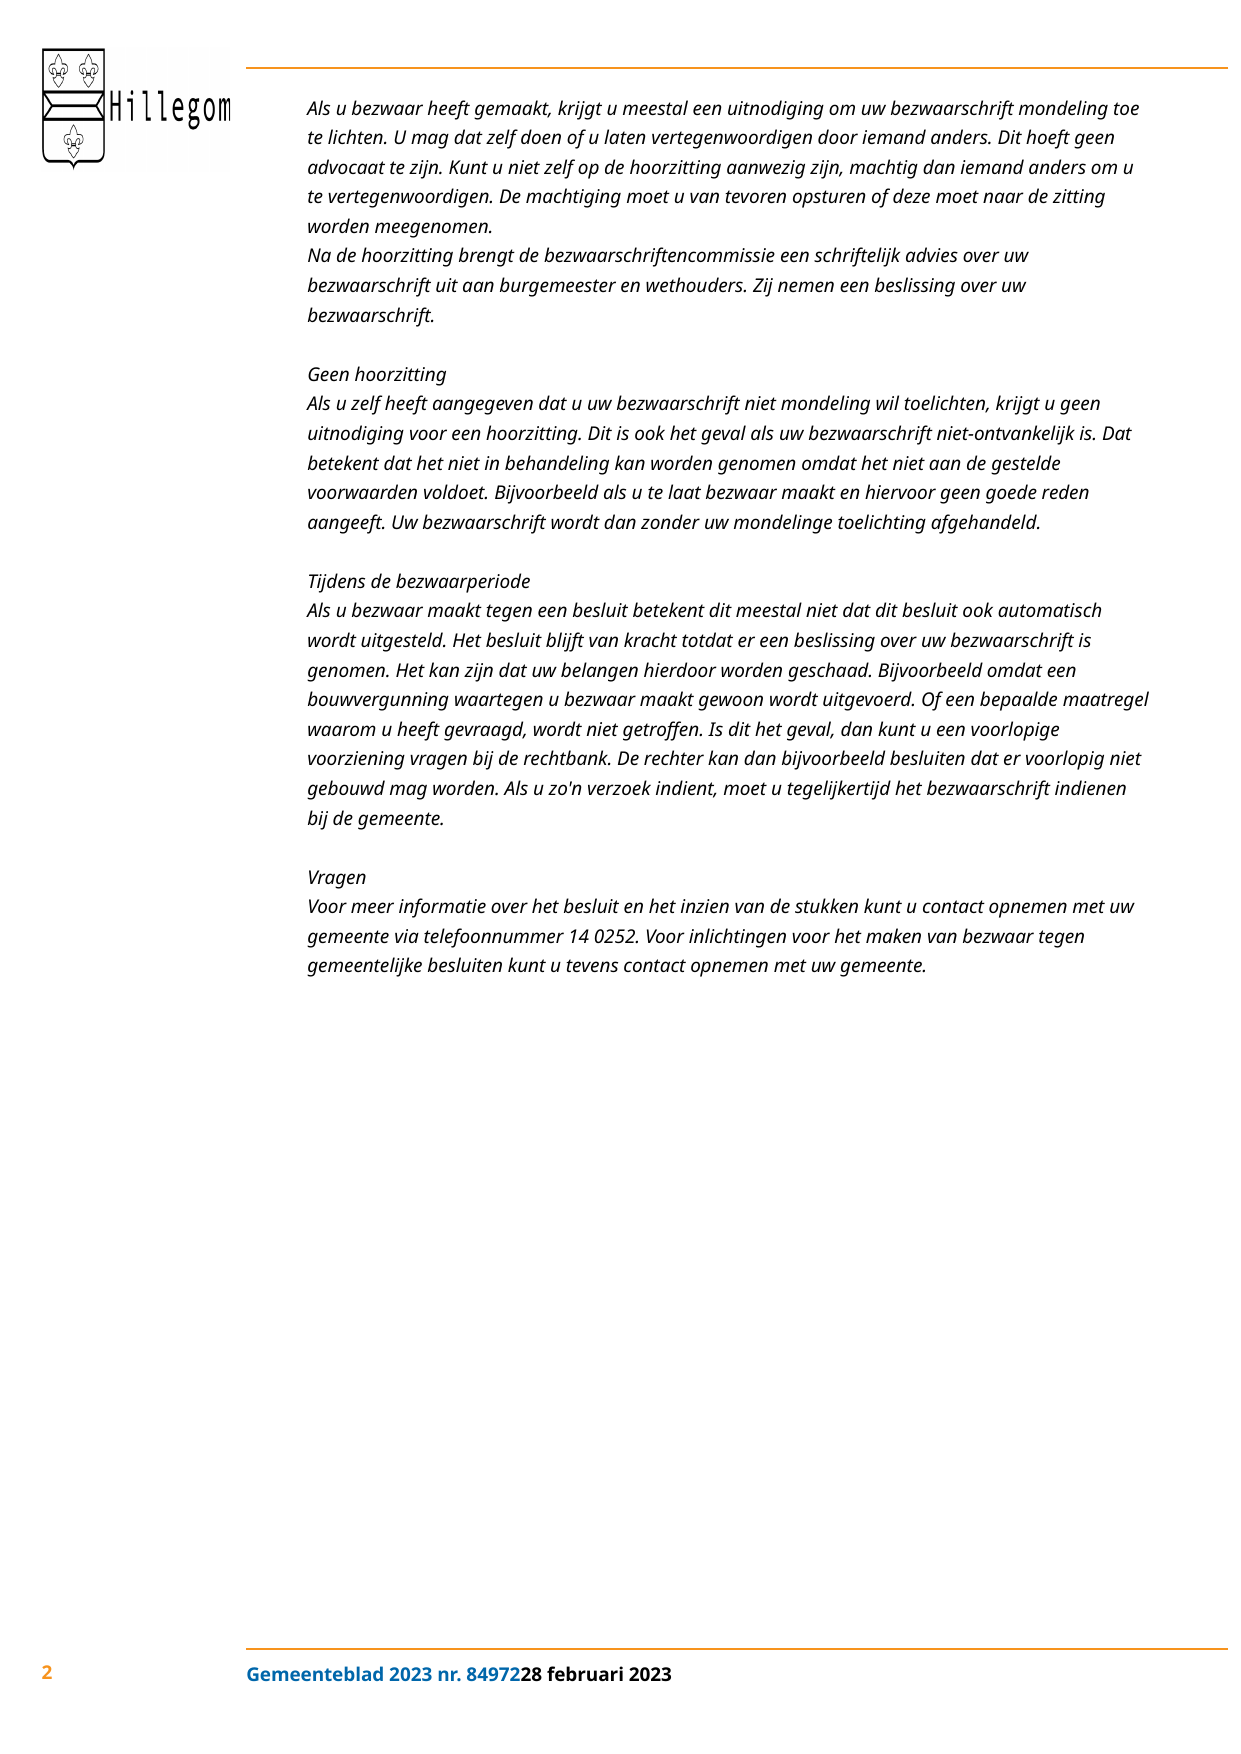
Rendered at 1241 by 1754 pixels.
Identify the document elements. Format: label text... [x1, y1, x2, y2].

list Tijdens de bezwaarperiode [248, 568, 1152, 594]
list Als u bezwaar heeft gemaakt, krijgt u meestal een uitnodiging om uw bezwaarschrift mondeling toe te lichten. U mag dat zelf doen of u laten vertegenwoordigen door iemand anders. Dit hoeft geen advocaat te zijn. Kunt u niet zelf op de hoorzitting aanwezig zijn, machtig dan iemand anders om u te vertegenwoordigen. De machtiging moet u van tevoren opsturen of deze moet naar de zitting worden meegenomen. [248, 95, 1152, 239]
list Als u zelf heeft aangegeven dat u uw bezwaarschrift niet mondeling wil toelichten, krijgt u geen uitnodiging voor een hoorzitting. Dit is ook het geval als uw bezwaarschrift niet-ontvankelijk is. Dat betekent dat het niet in behandeling kan worden genomen omdat het niet aan de gestelde voorwaarden voldoet. Bijvoorbeeld als u te laat bezwaar maakt en hiervoor geen goede reden aangeeft. Uw bezwaarschrift wordt dan zonder uw mondelinge toelichting afgehandeld. [248, 391, 1152, 535]
list Als u bezwaar maakt tegen een besluit betekent dit meestal niet dat dit besluit ook automatisch wordt uitgesteld. Het besluit blijft van kracht totdat er een beslissing over uw bezwaarschrift is genomen. Het kan zijn dat uw belangen hierdoor worden geschaad. Bijvoorbeeld omdat een bouwvergunning waartegen u bezwaar maakt gewoon wordt uitgevoerd. Of een bepaalde maatregel waarom u heeft gevraagd, wordt niet getroffen. Is dit het geval, dan kunt u een voorlopige voorziening vragen bij de rechtbank. De rechter kan dan bijvoorbeeld besluiten dat er voorlopig niet gebouwd mag worden. Als u zo'n verzoek indient, moet u tegelijkertijd het bezwaarschrift indienen bij de gemeente. [248, 598, 1152, 831]
list Na de hoorzitting brengt de bezwaarschriftencommissie een schriftelijk advies over uw bezwaarschrift uit aan burgemeester en wethouders. Zij nemen een beslissing over uw bezwaarschrift. [248, 243, 1152, 328]
list Geen hoorzitting [248, 361, 1152, 387]
list Vragen [248, 864, 1152, 890]
picture [41, 47, 231, 172]
list Voor meer informatie over het besluit en het inzien van de stukken kunt u contact opnemen met uw gemeente via telefoonnummer 14 0252. Voor inlichtingen voor het maken van bezwaar tegen gemeentelijke besluiten kunt u tevens contact opnemen met uw gemeente. [248, 893, 1152, 978]
